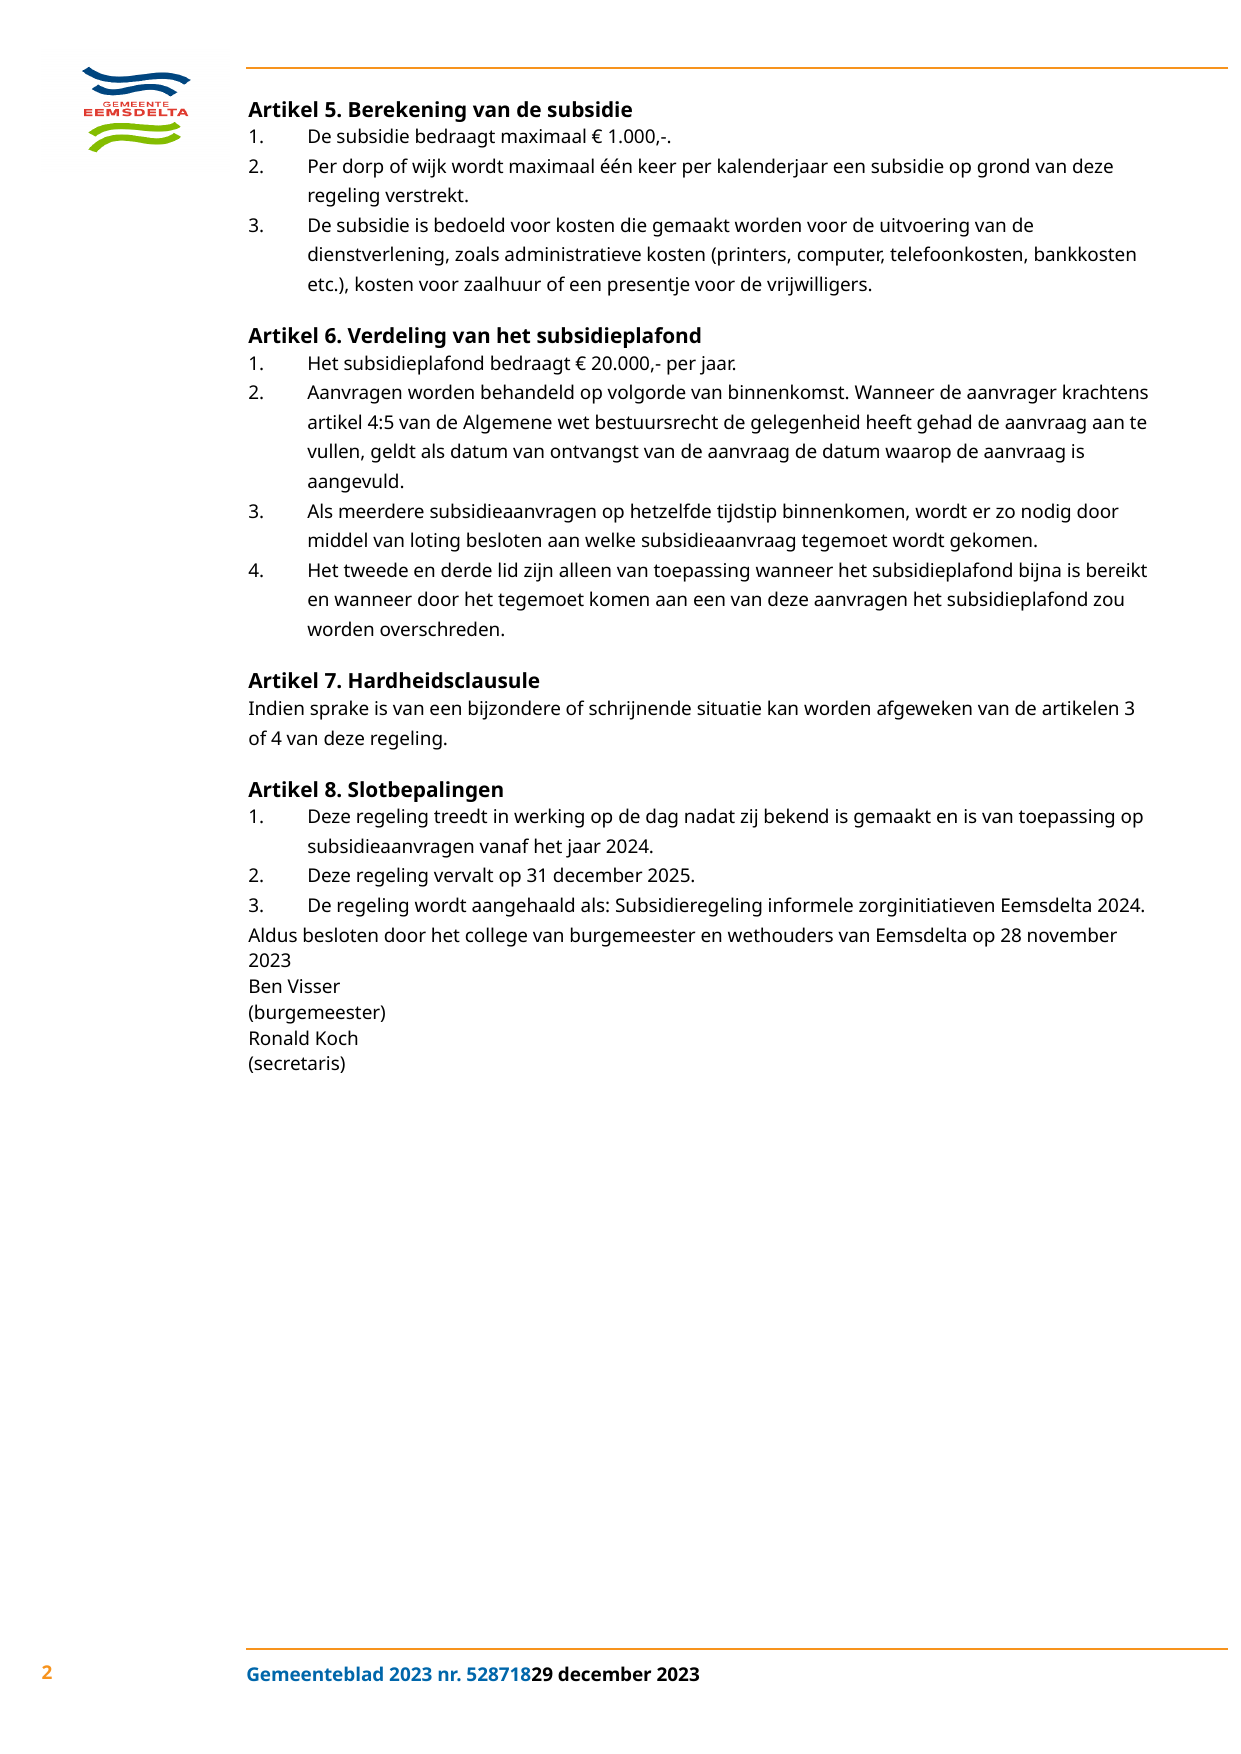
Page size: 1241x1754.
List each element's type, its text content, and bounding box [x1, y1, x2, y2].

list Het subsidieplafond bedraagt € 20.000,- per jaar. [248, 350, 1152, 376]
list Deze regeling vervalt op 31 december 2025. [248, 863, 1152, 888]
text Artikel 8. Slotbepalingen [248, 775, 1152, 803]
picture [41, 47, 231, 172]
list De subsidie bedraagt maximaal € 1.000,-. [248, 123, 1152, 149]
list Aanvragen worden behandeld op volgorde van binnenkomst. Wanneer de aanvrager krachtens artikel 4:5 van de Algemene wet bestuursrecht de gelegenheid heeft gehad de aanvraag aan te vullen, geldt als datum van ontvangst van de aanvraag de datum waarop de aanvraag is aangevuld. [248, 379, 1152, 494]
text Artikel 6. Verdeling van het subsidieplafond [248, 322, 1152, 350]
list Het tweede en derde lid zijn alleen van toepassing wanneer het subsidieplafond bijna is bereikt en wanneer door het tegemoet komen aan een van deze aanvragen het subsidieplafond zou worden overschreden. [248, 557, 1152, 642]
text Artikel 5. Berekening van de subsidie [248, 95, 1152, 123]
text (burgemeester) [248, 999, 1152, 1025]
list Als meerdere subsidieaanvragen op hetzelfde tijdstip binnenkomen, wordt er zo nodig door middel van loting besloten aan welke subsidieaanvraag tegemoet wordt gekomen. [248, 498, 1152, 553]
text Artikel 7. Hardheidsclausule [248, 667, 1152, 695]
text Indien sprake is van een bijzondere of schrijnende situatie kan worden afgeweken van de artikelen 3 of 4 van deze regeling. [248, 695, 1152, 750]
list De regeling wordt aangehaald als: Subsidieregeling informele zorginitiatieven Eemsdelta 2024. [248, 892, 1152, 918]
text Ben Visser [248, 973, 1152, 999]
list De subsidie is bedoeld voor kosten die gemaakt worden voor de uitvoering van de dienstverlening, zoals administratieve kosten (printers, computer, telefoonkosten, bankkosten etc.), kosten voor zaalhuur of een presentje voor de vrijwilligers. [248, 212, 1152, 297]
list Per dorp of wijk wordt maximaal één keer per kalenderjaar een subsidie op grond van deze regeling verstrekt. [248, 153, 1152, 208]
text Ronald Koch [248, 1025, 1152, 1051]
text Aldus besloten door het college van burgemeester en wethouders van Eemsdelta op 28 november 2023 [248, 922, 1152, 973]
list Deze regeling treedt in werking op de dag nadat zij bekend is gemaakt en is van toepassing op subsidieaanvragen vanaf het jaar 2024. [248, 803, 1152, 859]
text (secretaris) [248, 1051, 1152, 1076]
